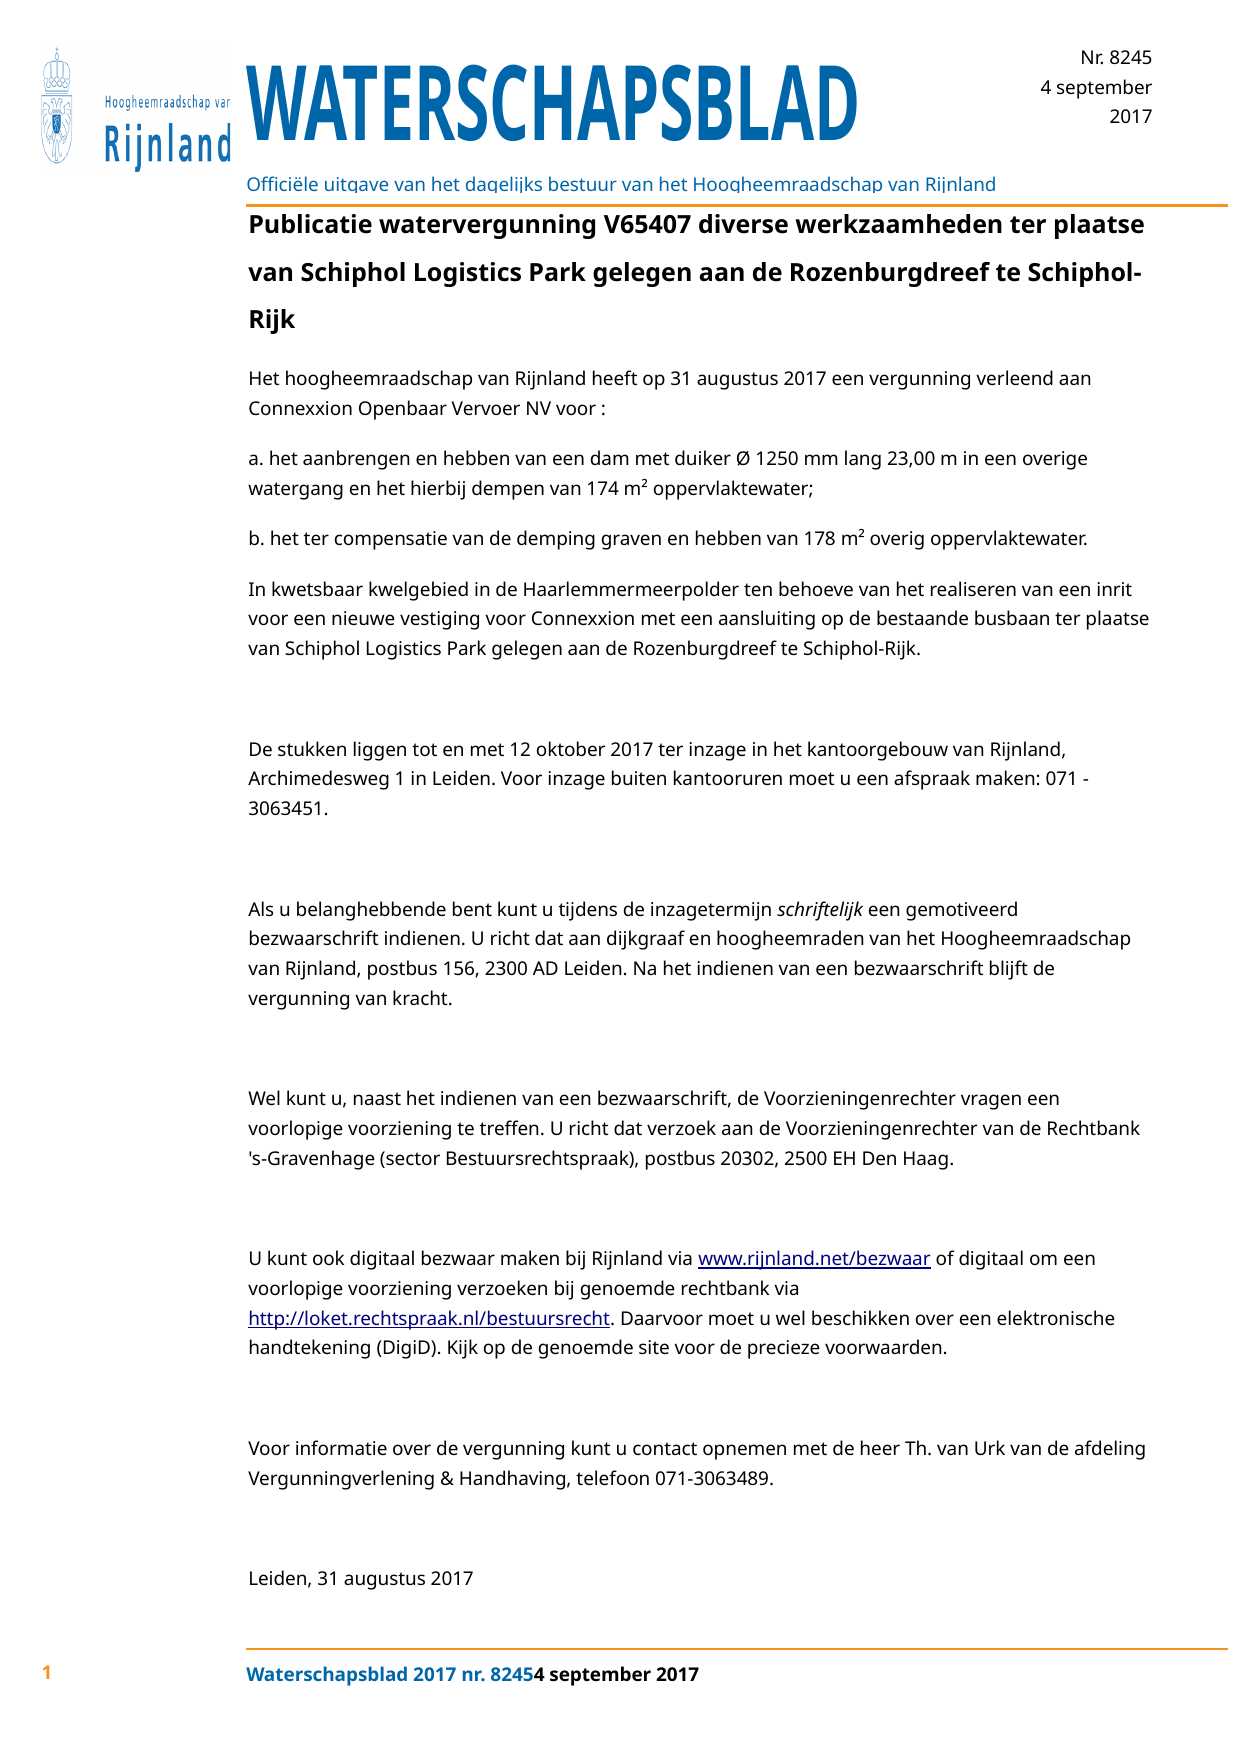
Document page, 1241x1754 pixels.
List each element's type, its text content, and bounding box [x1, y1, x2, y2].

text U kunt ook digitaal bezwaar maken bij Rijnland via www.rijnland.net/bezwaar of digitaal om een voorlopige voorziening verzoeken bij genoemde rechtbank via http://loket.rechtspraak.nl/bestuursrecht. Daarvoor moet u wel beschikken over een elektronische handtekening (DigiD). Kijk op de genoemde site voor de precieze voorwaarden. [248, 1246, 1152, 1360]
picture [41, 47, 231, 172]
text De stukken liggen tot en met 12 oktober 2017 ter inzage in het kantoorgebouw van Rijnland, Archimedesweg 1 in Leiden. Voor inzage buiten kantooruren moet u een afspraak maken: 071 - 3063451. [248, 736, 1152, 821]
text b. het ter compensatie van de demping graven en hebben van 178 m² overig oppervlaktewater. [248, 526, 1152, 551]
text Als u belanghebbende bent kunt u tijdens de inzagetermijn schriftelijk een gemotiveerd bezwaarschrift indienen. U richt dat aan dijkgraaf en hoogheemraden van het Hoogheemraadschap van Rijnland, postbus 156, 2300 AD Leiden. Na het indienen van een bezwaarschrift blijft de vergunning van kracht. [248, 896, 1152, 1010]
text Leiden, 31 augustus 2017 [248, 1566, 1152, 1591]
text Voor informatie over de vergunning kunt u contact opnemen met de heer Th. van Urk van de afdeling Vergunningverlening & Handhaving, telefoon 071-3063489. [248, 1435, 1152, 1490]
text a. het aanbrengen en hebben van een dam met duiker Ø 1250 mm lang 23,00 m in een overige watergang en het hierbij dempen van 174 m² oppervlaktewater; [248, 446, 1152, 501]
text Het hoogheemraadschap van Rijnland heeft op 31 augustus 2017 een vergunning verleend aan Connexxion Openbaar Vervoer NV voor : [248, 366, 1152, 421]
text In kwetsbaar kwelgebied in de Haarlemmermeerpolder ten behoeve van het realiseren van een inrit voor een nieuwe vestiging voor Connexxion met een aansluiting op de bestaande busbaan ter plaatse van Schiphol Logistics Park gelegen aan de Rozenburgdreef te Schiphol-Rijk. [248, 576, 1152, 661]
text Publicatie watervergunning V65407 diverse werkzaamheden ter plaatse van Schiphol Logistics Park gelegen aan de Rozenburgdreef te Schiphol-Rijk [248, 207, 1152, 336]
text Wel kunt u, naast het indienen van een bezwaarschrift, de Voorzieningenrechter vragen een voorlopige voorziening te treffen. U richt dat verzoek aan de Voorzieningenrechter van de Rechtbank 's-Gravenhage (sector Bestuursrechtspraak), postbus 20302, 2500 EH Den Haag. [248, 1086, 1152, 1170]
